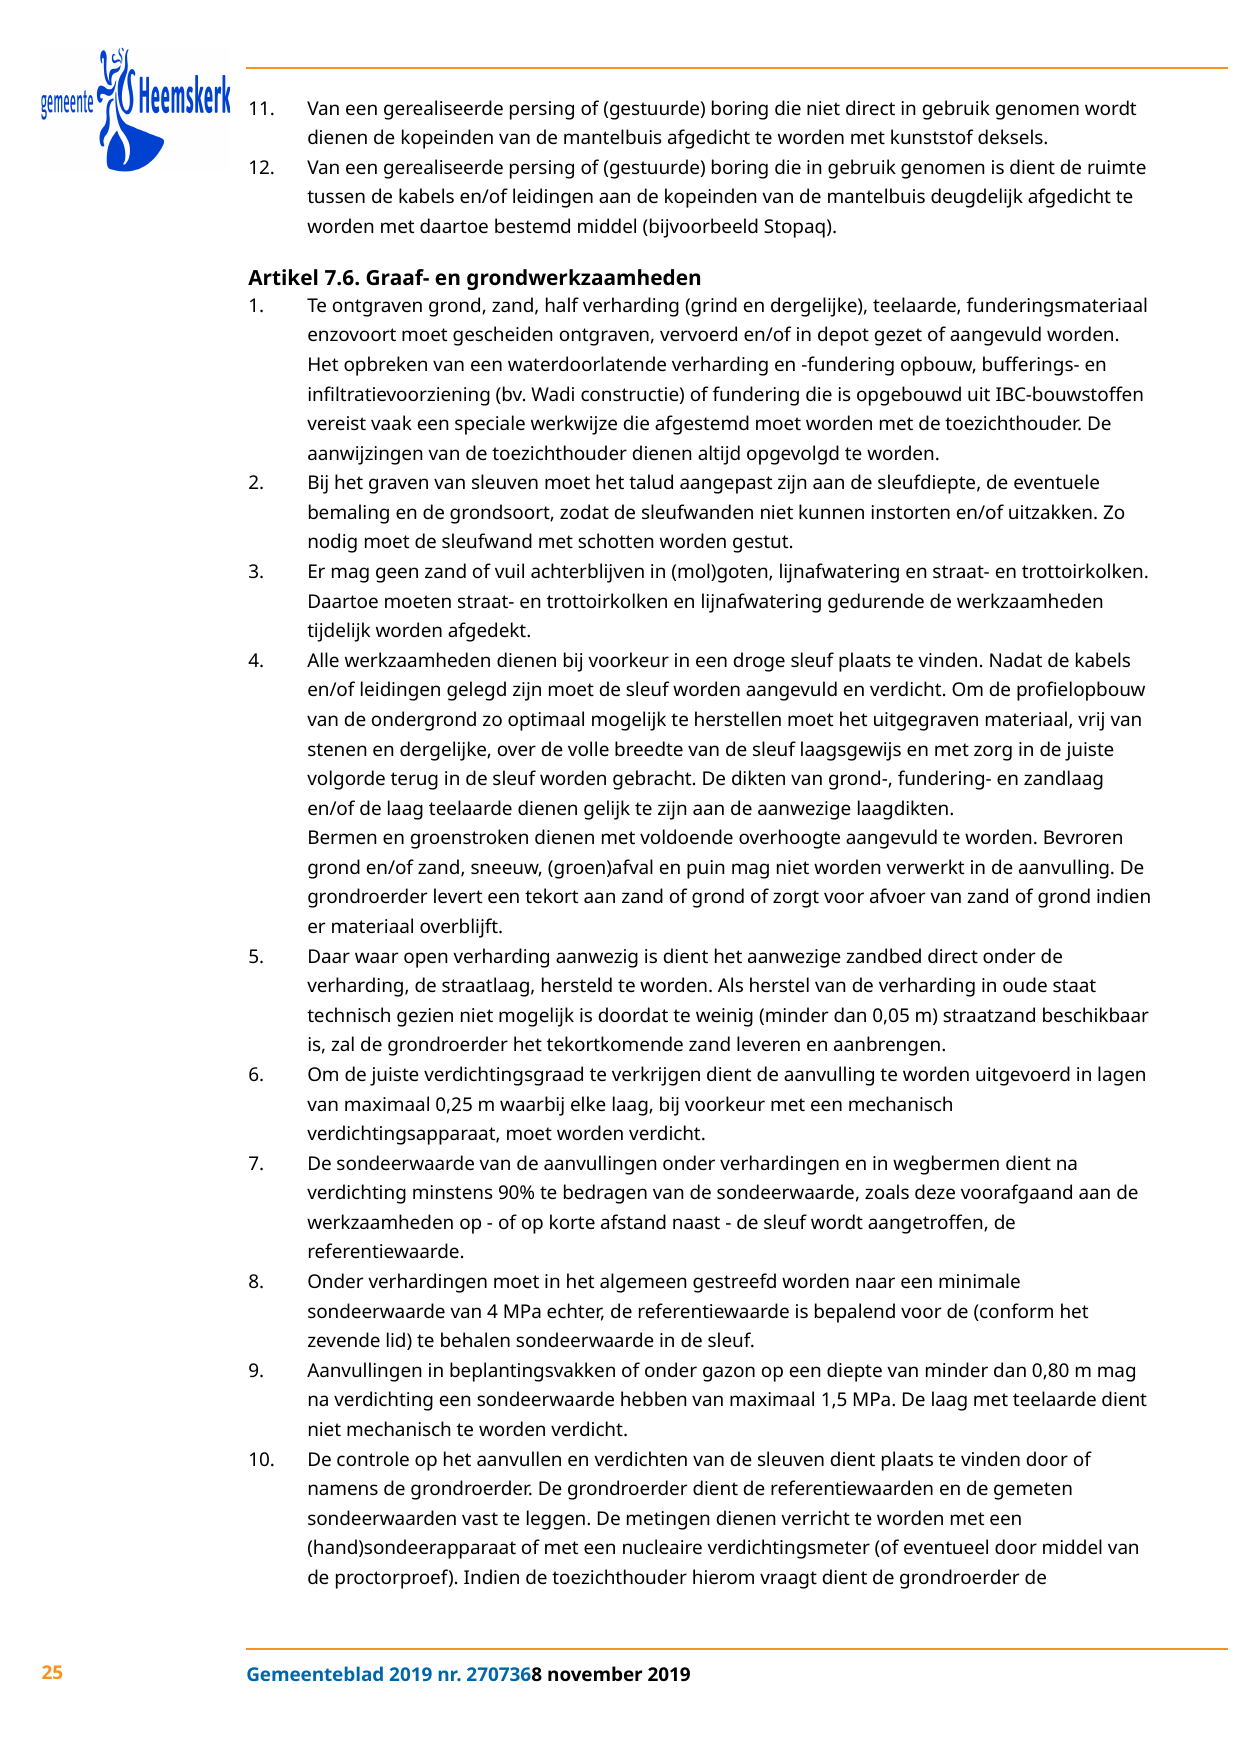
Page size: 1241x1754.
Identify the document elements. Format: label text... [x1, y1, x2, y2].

list Te ontgraven grond, zand, half verharding (grind en dergelijke), teelaarde, funderingsmateriaal enzovoort moet gescheiden ontgraven, vervoerd en/of in depot gezet of aangevuld worden. Het opbreken van een waterdoorlatende verharding en -fundering opbouw, bufferings- en infiltratievoorziening (bv. Wadi constructie) of fundering die is opgebouwd uit IBC-bouwstoffen vereist vaak een speciale werkwijze die afgestemd moet worden met de toezichthouder. De aanwijzingen van de toezichthouder dienen altijd opgevolgd te worden. [248, 292, 1152, 466]
list Alle werkzaamheden dienen bij voorkeur in een droge sleuf plaats te vinden. Nadat de kabels en/of leidingen gelegd zijn moet de sleuf worden aangevuld en verdicht. Om de profielopbouw van de ondergrond zo optimaal mogelijk te herstellen moet het uitgegraven materiaal, vrij van stenen en dergelijke, over de volle breedte van de sleuf laagsgewijs en met zorg in de juiste volgorde terug in de sleuf worden gebracht. De dikten van grond-, fundering- en zandlaag en/of de laag teelaarde dienen gelijk te zijn aan de aanwezige laagdikten. [248, 647, 1152, 821]
text Artikel 7.6. Graaf- en grondwerkzaamheden [248, 263, 1152, 292]
list Van een gerealiseerde persing of (gestuurde) boring die in gebruik genomen is dient de ruimte tussen de kabels en/of leidingen aan de kopeinden van de mantelbuis deugdelijk afgedicht te worden met daartoe bestemd middel (bijvoorbeeld Stopaq). [248, 154, 1152, 239]
list De controle op het aanvullen en verdichten van de sleuven dient plaats te vinden door of namens de grondroerder. De grondroerder dient de referentiewaarden en de gemeten sondeerwaarden vast te leggen. De metingen dienen verricht te worden met een (hand)sondeerapparaat of met een nucleaire verdichtingsmeter (of eventueel door middel van de proctorproef). Indien de toezichthouder hierom vraagt dient de grondroerder de [248, 1446, 1152, 1590]
list Aanvullingen in beplantingsvakken of onder gazon op een diepte van minder dan 0,80 m mag na verdichting een sondeerwaarde hebben van maximaal 1,5 MPa. De laag met teelaarde dient niet mechanisch te worden verdicht. [248, 1357, 1152, 1442]
list Er mag geen zand of vuil achterblijven in (mol)goten, lijnafwatering en straat- en trottoirkolken. Daartoe moeten straat- en trottoirkolken en lijnafwatering gedurende de werkzaamheden tijdelijk worden afgedekt. [248, 558, 1152, 643]
picture [41, 47, 231, 172]
list Bij het graven van sleuven moet het talud aangepast zijn aan de sleufdiepte, de eventuele bemaling en de grondsoort, zodat de sleufwanden niet kunnen instorten en/of uitzakken. Zo nodig moet de sleufwand met schotten worden gestut. [248, 469, 1152, 554]
list Bermen en groenstroken dienen met voldoende overhoogte aangevuld te worden. Bevroren grond en/of zand, sneeuw, (groen)afval en puin mag niet worden verwerkt in de aanvulling. De grondroerder levert een tekort aan zand of grond of zorgt voor afvoer van zand of grond indien er materiaal overblijft. [248, 824, 1152, 939]
list Van een gerealiseerde persing of (gestuurde) boring die niet direct in gebruik genomen wordt dienen de kopeinden van de mantelbuis afgedicht te worden met kunststof deksels. [248, 95, 1152, 150]
list Onder verhardingen moet in het algemeen gestreefd worden naar een minimale sondeerwaarde van 4 MPa echter, de referentiewaarde is bepalend voor de (conform het zevende lid) te behalen sondeerwaarde in de sleuf. [248, 1268, 1152, 1353]
list Om de juiste verdichtingsgraad te verkrijgen dient de aanvulling te worden uitgevoerd in lagen van maximaal 0,25 m waarbij elke laag, bij voorkeur met een mechanisch verdichtingsapparaat, moet worden verdicht. [248, 1061, 1152, 1146]
list De sondeerwaarde van de aanvullingen onder verhardingen en in wegbermen dient na verdichting minstens 90% te bedragen van de sondeerwaarde, zoals deze voorafgaand aan de werkzaamheden op - of op korte afstand naast - de sleuf wordt aangetroffen, de referentiewaarde. [248, 1150, 1152, 1264]
list Daar waar open verharding aanwezig is dient het aanwezige zandbed direct onder de verharding, de straatlaag, hersteld te worden. Als herstel van de verharding in oude staat technisch gezien niet mogelijk is doordat te weinig (minder dan 0,05 m) straatzand beschikbaar is, zal de grondroerder het tekortkomende zand leveren en aanbrengen. [248, 943, 1152, 1057]
